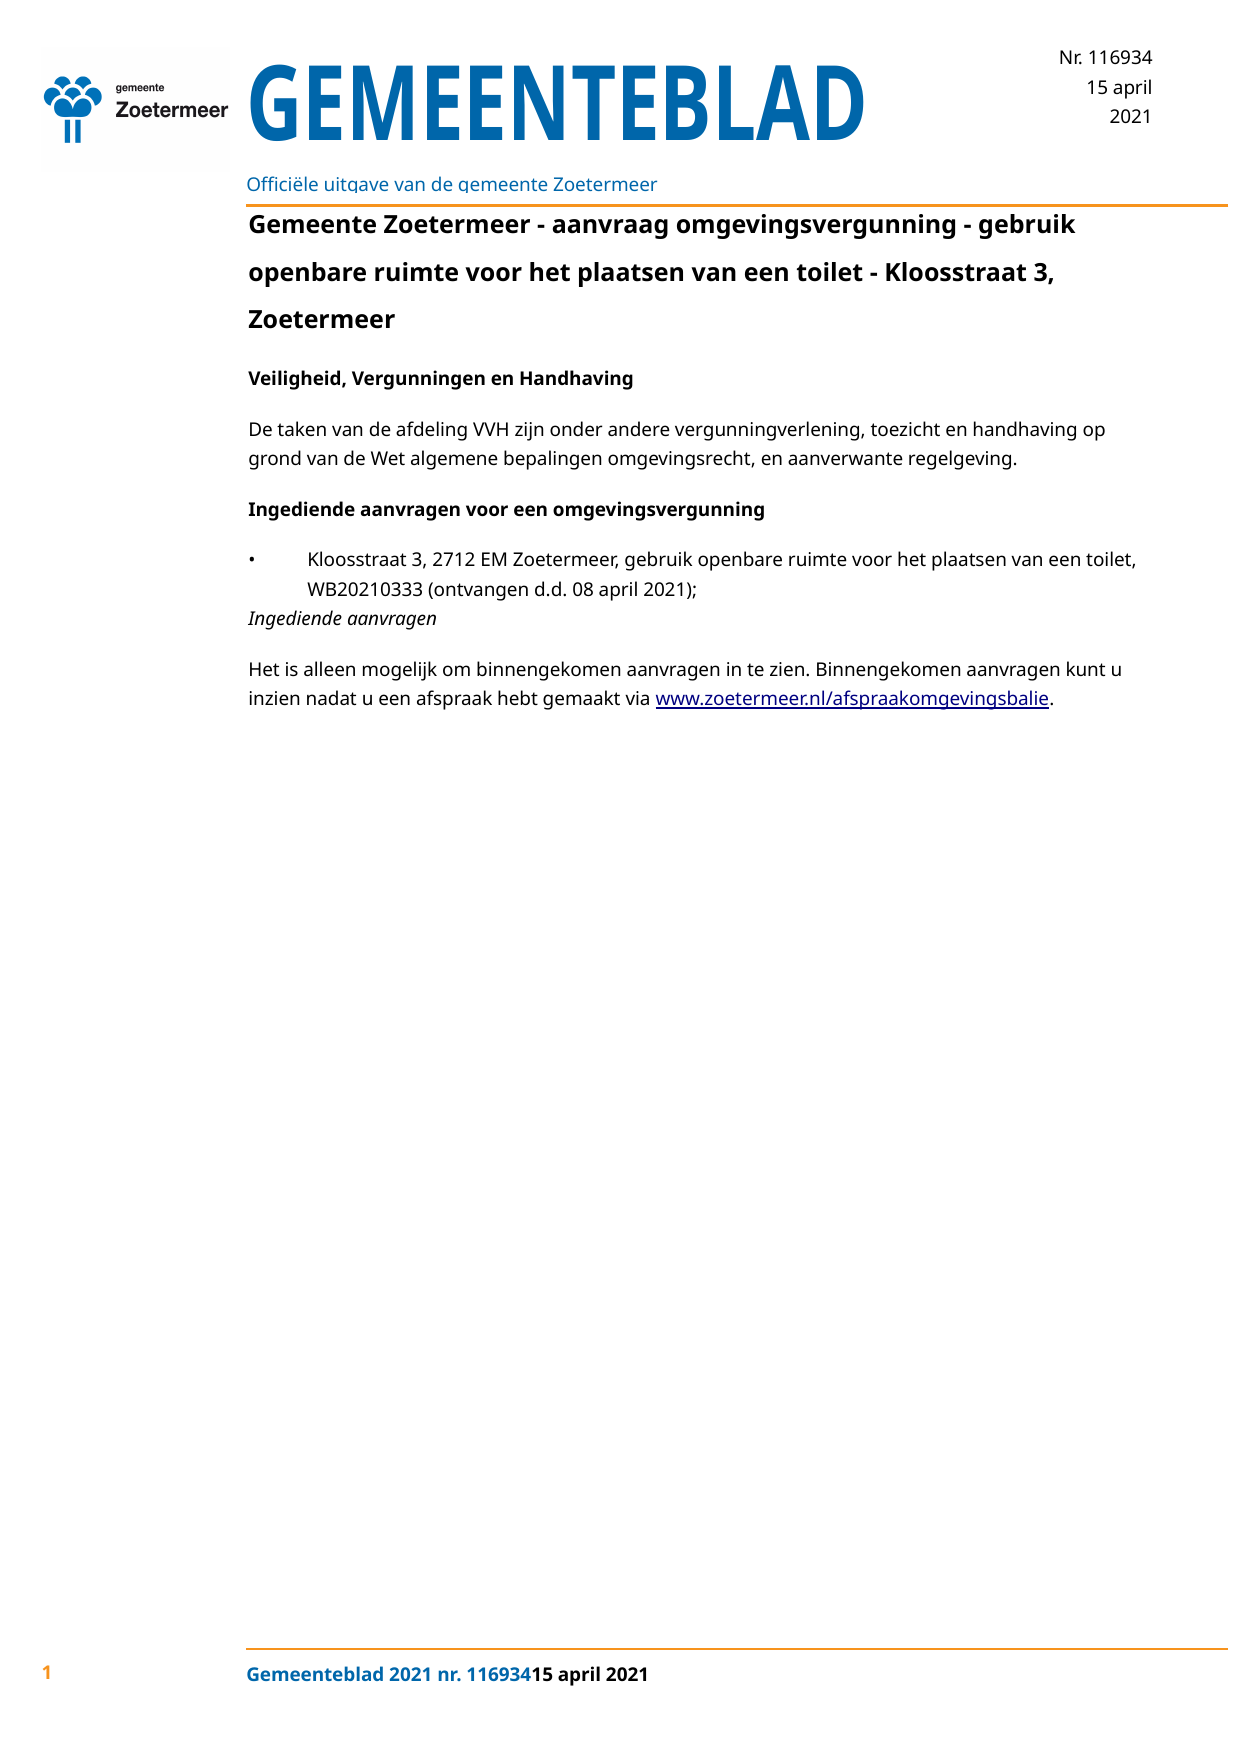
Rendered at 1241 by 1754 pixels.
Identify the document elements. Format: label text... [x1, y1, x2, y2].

text Ingediende aanvragen [248, 606, 1152, 631]
text De taken van de afdeling VVH zijn onder andere vergunningverlening, toezicht en handhaving op grond van de Wet algemene bepalingen omgevingsrecht, en aanverwante regelgeving. [248, 416, 1152, 471]
text Het is alleen mogelijk om binnengekomen aanvragen in te zien. Binnengekomen aanvragen kunt u inzien nadat u een afspraak hebt gemaakt via www.zoetermeer.nl/afspraakomgevingsbalie. [248, 656, 1152, 711]
text Ingediende aanvragen voor een omgevingsvergunning [248, 496, 1152, 522]
text Gemeente Zoetermeer - aanvraag omgevingsvergunning - gebruik openbare ruimte voor het plaatsen van een toilet - Kloosstraat 3, Zoetermeer [248, 207, 1152, 336]
picture [41, 47, 231, 172]
list Kloosstraat 3, 2712 EM Zoetermeer, gebruik openbare ruimte voor het plaatsen van een toilet, WB20210333 (ontvangen d.d. 08 april 2021); [248, 546, 1152, 602]
text Veiligheid, Vergunningen en Handhaving [248, 366, 1152, 391]
